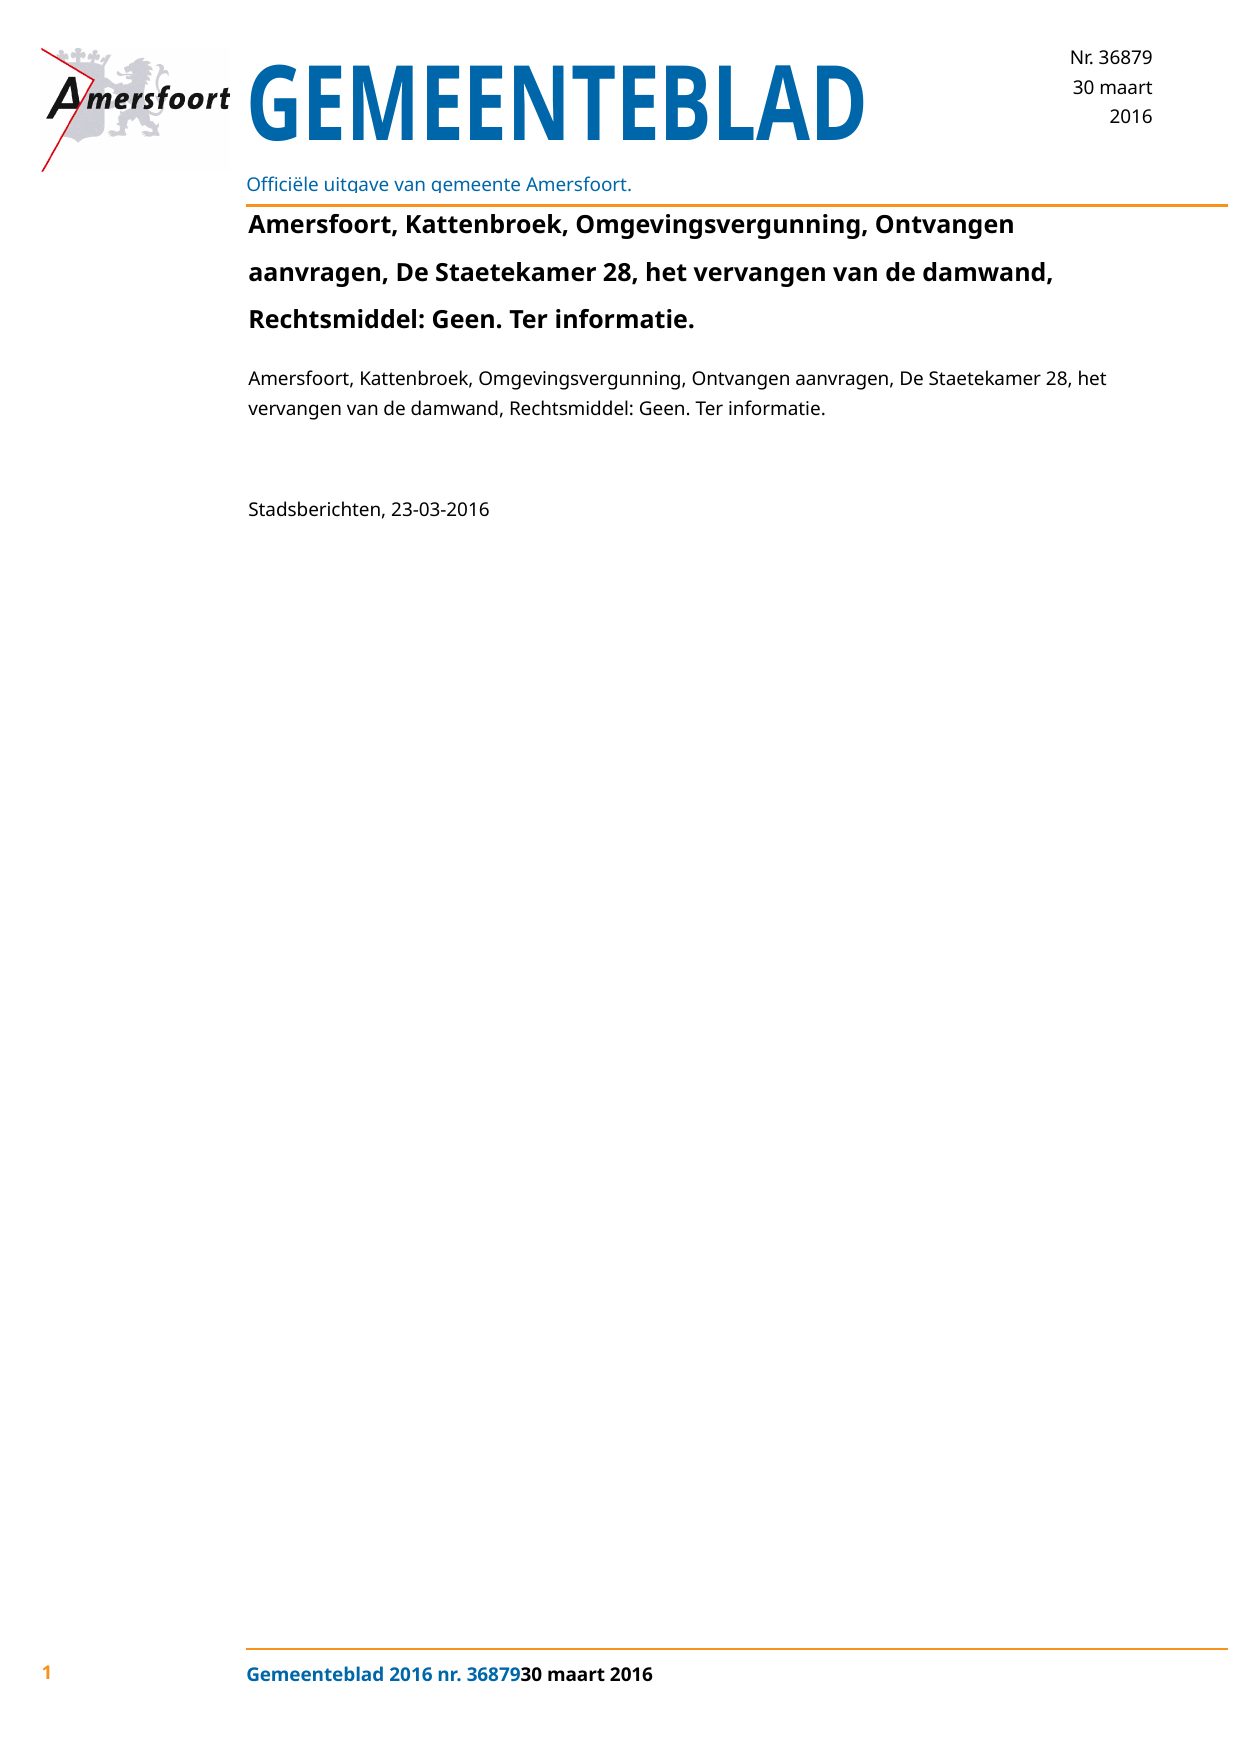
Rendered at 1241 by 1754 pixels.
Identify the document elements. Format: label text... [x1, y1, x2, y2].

text Amersfoort, Kattenbroek, Omgevingsvergunning, Ontvangen aanvragen, De Staetekamer 28, het vervangen van de damwand, Rechtsmiddel: Geen. Ter informatie. [248, 207, 1152, 336]
text Amersfoort, Kattenbroek, Omgevingsvergunning, Ontvangen aanvragen, De Staetekamer 28, het vervangen van de damwand, Rechtsmiddel: Geen. Ter informatie. [248, 366, 1152, 421]
text Stadsberichten, 23-03-2016 [248, 496, 1152, 522]
picture [41, 47, 231, 172]
